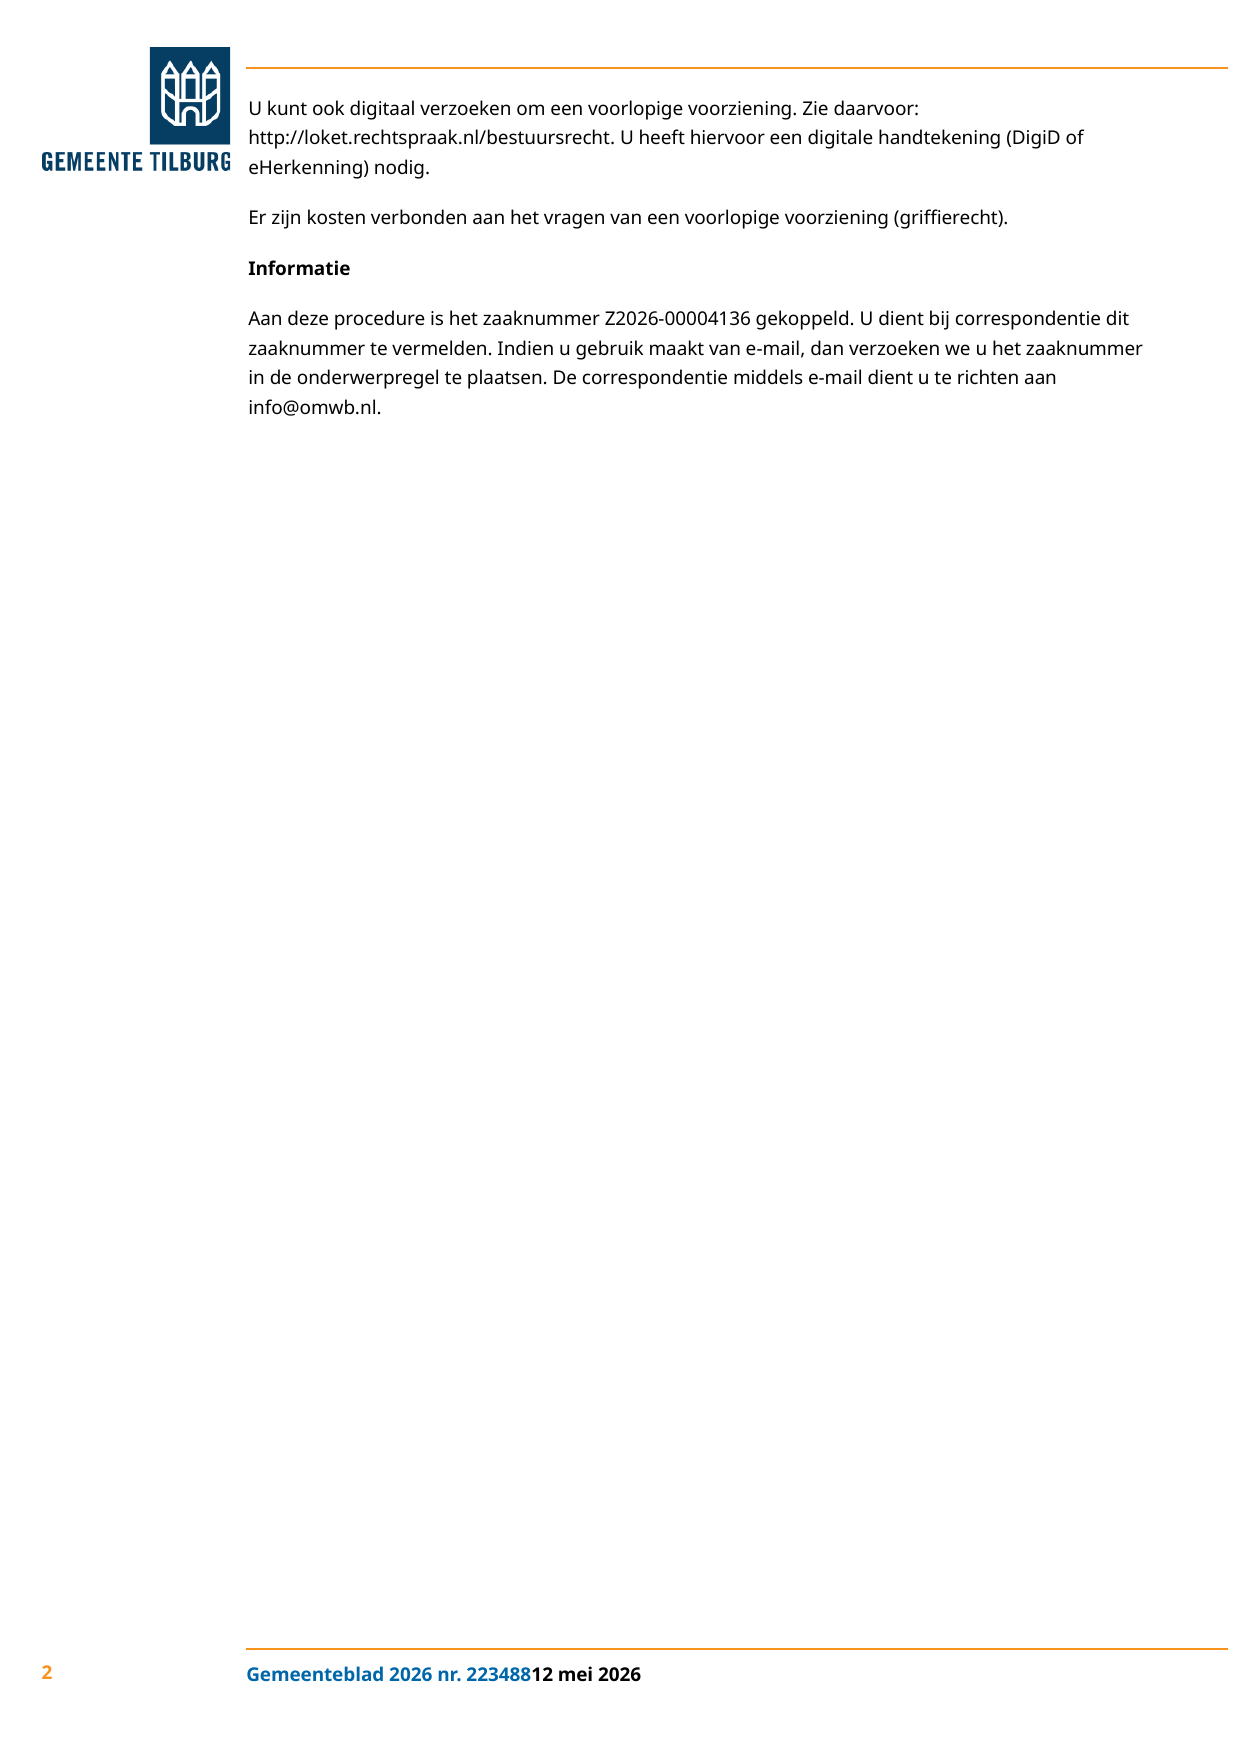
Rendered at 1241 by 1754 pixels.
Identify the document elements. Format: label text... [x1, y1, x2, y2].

text Aan deze procedure is het zaaknummer Z2026-00004136 gekoppeld. U dient bij correspondentie dit zaaknummer te vermelden. Indien u gebruik maakt van e-mail, dan verzoeken we u het zaaknummer in de onderwerpregel te plaatsen. De correspondentie middels e-mail dient u te richten aan info@omwb.nl. [248, 305, 1152, 420]
text U kunt ook digitaal verzoeken om een voorlopige voorziening. Zie daarvoor: http://loket.rechtspraak.nl/bestuursrecht. U heeft hiervoor een digitale handtekening (DigiD of eHerkenning) nodig. [248, 95, 1152, 180]
text Informatie [248, 255, 1152, 281]
picture [41, 47, 231, 172]
text Er zijn kosten verbonden aan het vragen van een voorlopige voorziening (griffierecht). [248, 204, 1152, 230]
